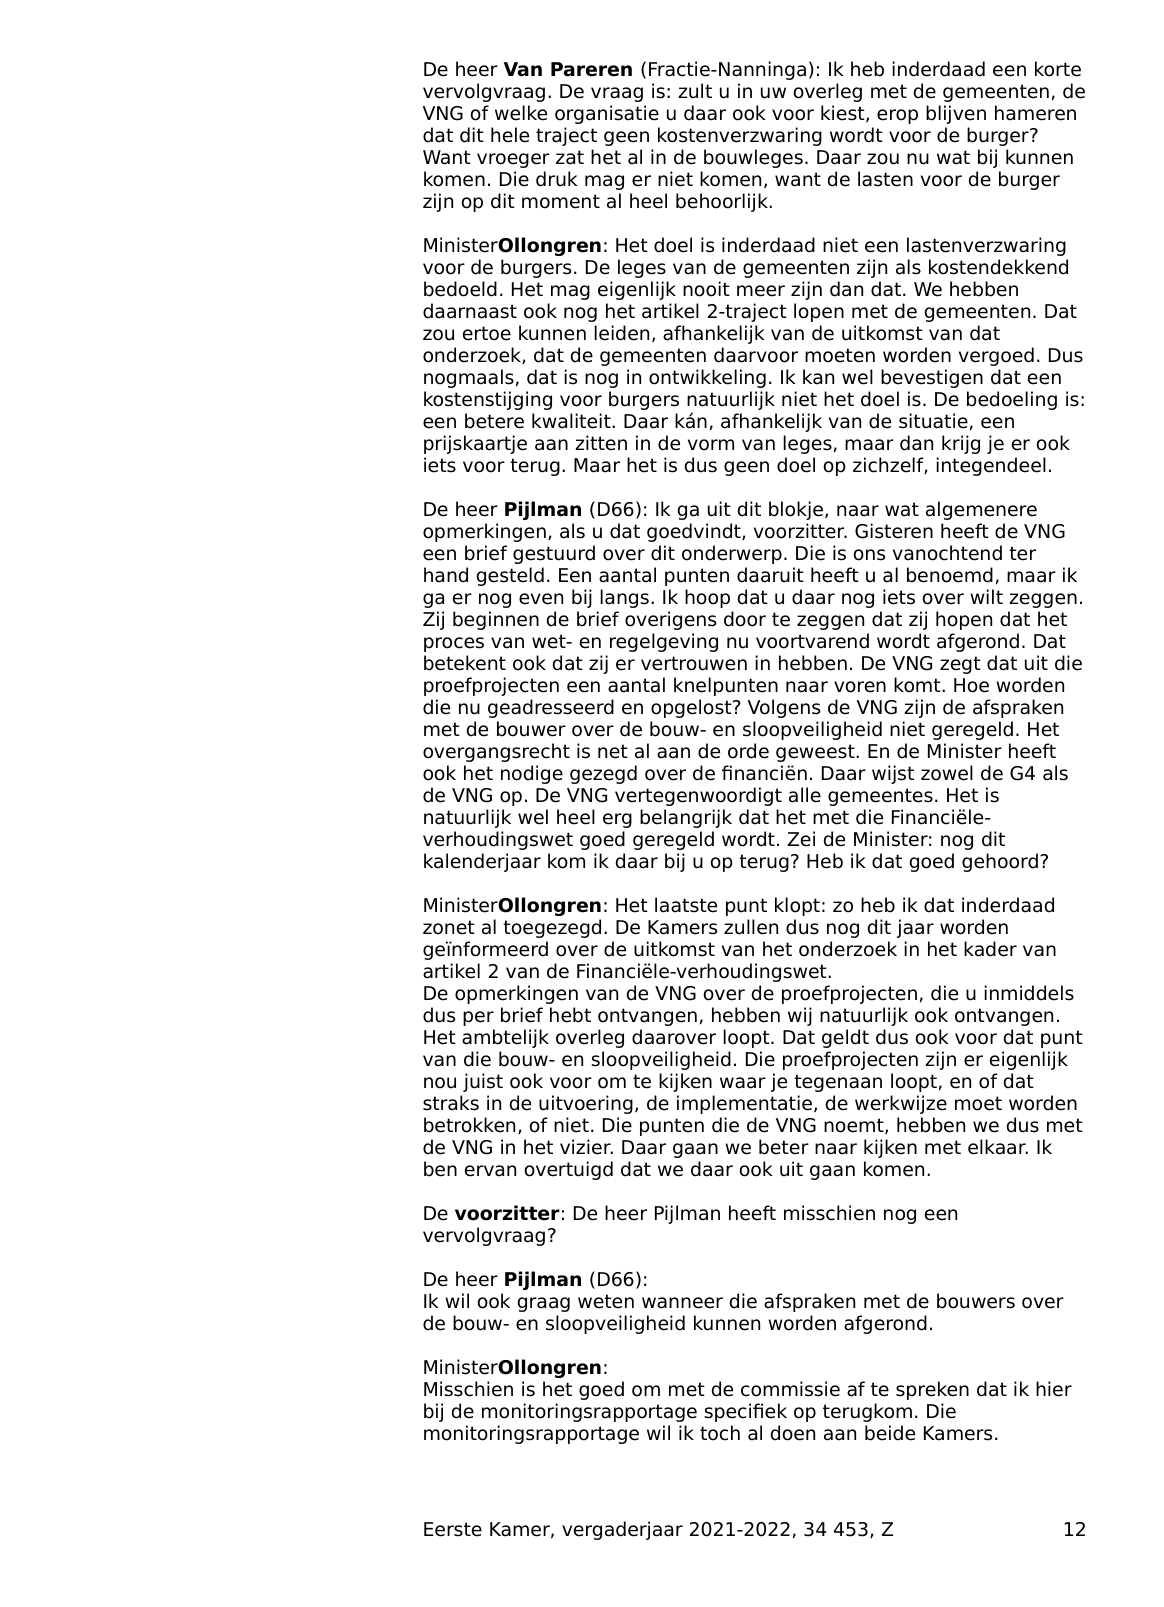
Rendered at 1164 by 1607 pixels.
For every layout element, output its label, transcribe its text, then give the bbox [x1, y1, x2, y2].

text MinisterOllongren: [422, 1357, 1087, 1379]
text De voorzitter: De heer Pijlman heeft misschien nog een vervolgvraag? [422, 1203, 1087, 1247]
text MinisterOllongren: Het laatste punt klopt: zo heb ik dat inderdaad zonet al toegezegd. De Kamers zullen dus nog dit jaar worden geïnformeerd over de uitkomst van het onderzoek in het kader van artikel 2 van de Financiële-verhoudingswet. [422, 895, 1087, 983]
text Misschien is het goed om met de commissie af te spreken dat ik hier bij de monitoringsrapportage specifiek op terugkom. Die monitoringsrapportage wil ik toch al doen aan beide Kamers. [422, 1379, 1087, 1445]
text De heer Pijlman (D66): [422, 1269, 1087, 1291]
text De heer Pijlman (D66): Ik ga uit dit blokje, naar wat algemenere opmerkingen, als u dat goedvindt, voorzitter. Gisteren heeft de VNG een brief gestuurd over dit onderwerp. Die is ons vanochtend ter hand gesteld. Een aantal punten daaruit heeft u al benoemd, maar ik ga er nog even bij langs. Ik hoop dat u daar nog iets over wilt zeggen. [422, 499, 1087, 609]
text De heer Van Pareren (Fractie-Nanninga): Ik heb inderdaad een korte vervolgvraag. De vraag is: zult u in uw overleg met de gemeenten, de VNG of welke organisatie u daar ook voor kiest, erop blijven hameren dat dit hele traject geen kostenverzwaring wordt voor de burger? Want vroeger zat het al in de bouwleges. Daar zou nu wat bij kunnen komen. Die druk mag er niet komen, want de lasten voor de burger zijn op dit moment al heel behoorlijk. [422, 59, 1087, 213]
text Ik wil ook graag weten wanneer die afspraken met de bouwers over de bouw- en sloopveiligheid kunnen worden afgerond. [422, 1291, 1087, 1335]
text MinisterOllongren: Het doel is inderdaad niet een lastenverzwaring voor de burgers. De leges van de gemeenten zijn als kostendekkend bedoeld. Het mag eigenlijk nooit meer zijn dan dat. We hebben daarnaast ook nog het artikel 2-traject lopen met de gemeenten. Dat zou ertoe kunnen leiden, afhankelijk van de uitkomst van dat onderzoek, dat de gemeenten daarvoor moeten worden vergoed. Dus nogmaals, dat is nog in ontwikkeling. Ik kan wel bevestigen dat een kostenstijging voor burgers natuurlijk niet het doel is. De bedoeling is: een betere kwaliteit. Daar kán, afhankelijk van de situatie, een prijskaartje aan zitten in de vorm van leges, maar dan krijg je er ook iets voor terug. Maar het is dus geen doel op zichzelf, integendeel. [422, 235, 1087, 477]
text De opmerkingen van de VNG over de proefprojecten, die u inmiddels dus per brief hebt ontvangen, hebben wij natuurlijk ook ontvangen. Het ambtelijk overleg daarover loopt. Dat geldt dus ook voor dat punt van die bouw- en sloopveiligheid. Die proefprojecten zijn er eigenlijk nou juist ook voor om te kijken waar je tegenaan loopt, en of dat straks in de uitvoering, de implementatie, de werkwijze moet worden betrokken, of niet. Die punten die de VNG noemt, hebben we dus met de VNG in het vizier. Daar gaan we beter naar kijken met elkaar. Ik ben ervan overtuigd dat we daar ook uit gaan komen. [422, 983, 1087, 1181]
text Zij beginnen de brief overigens door te zeggen dat zij hopen dat het proces van wet- en regelgeving nu voortvarend wordt afgerond. Dat betekent ook dat zij er vertrouwen in hebben. De VNG zegt dat uit die proefprojecten een aantal knelpunten naar voren komt. Hoe worden die nu geadresseerd en opgelost? Volgens de VNG zijn de afspraken met de bouwer over de bouw- en sloopveiligheid niet geregeld. Het overgangsrecht is net al aan de orde geweest. En de Minister heeft ook het nodige gezegd over de financiën. Daar wijst zowel de G4 als de VNG op. De VNG vertegenwoordigt alle gemeentes. Het is natuurlijk wel heel erg belangrijk dat het met die Financiële-verhoudingswet goed geregeld wordt. Zei de Minister: nog dit kalenderjaar kom ik daar bij u op terug? Heb ik dat goed gehoord? [422, 609, 1087, 873]
